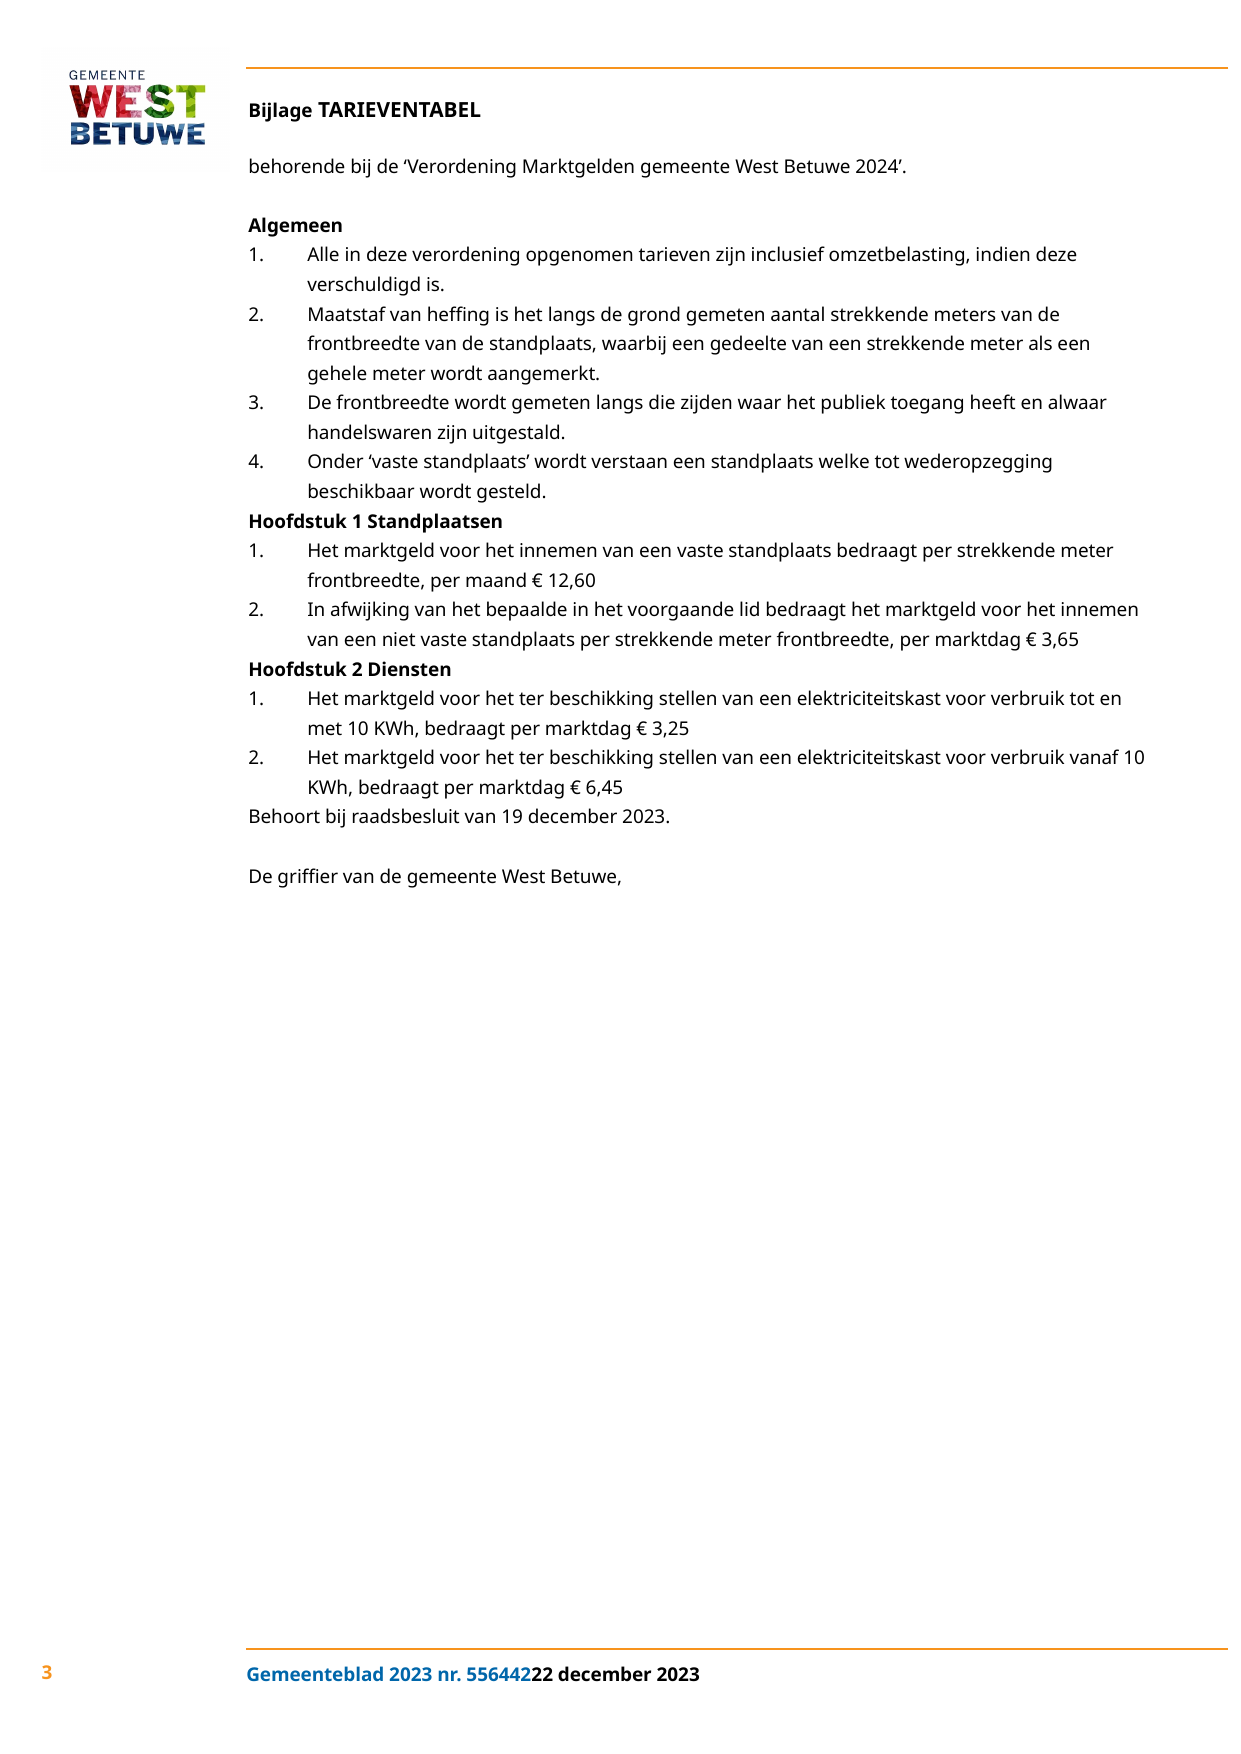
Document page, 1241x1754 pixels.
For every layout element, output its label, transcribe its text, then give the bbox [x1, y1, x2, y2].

text Bijlage TARIEVENTABEL [248, 95, 1152, 123]
text Hoofdstuk 1 Standplaatsen [248, 508, 1152, 534]
list Maatstaf van heffing is het langs de grond gemeten aantal strekkende meters van de frontbreedte van de standplaats, waarbij een gedeelte van een strekkende meter als een gehele meter wordt aangemerkt. [248, 301, 1152, 386]
text Hoofdstuk 2 Diensten [248, 656, 1152, 682]
list Het marktgeld voor het innemen van een vaste standplaats bedraagt per strekkende meter frontbreedte, per maand € 12,60 [248, 537, 1152, 593]
list In afwijking van het bepaalde in het voorgaande lid bedraagt het marktgeld voor het innemen van een niet vaste standplaats per strekkende meter frontbreedte, per marktdag € 3,65 [248, 597, 1152, 652]
text behorende bij de ‘Verordening Marktgelden gemeente West Betuwe 2024’. [248, 153, 1152, 179]
list De frontbreedte wordt gemeten langs die zijden waar het publiek toegang heeft en alwaar handelswaren zijn uitgestald. [248, 389, 1152, 445]
picture [41, 47, 231, 172]
text Behoort bij raadsbesluit van 19 december 2023. [248, 804, 1152, 829]
list Alle in deze verordening opgenomen tarieven zijn inclusief omzetbelasting, indien deze verschuldigd is. [248, 242, 1152, 297]
list Het marktgeld voor het ter beschikking stellen van een elektriciteitskast voor verbruik vanaf 10 KWh, bedraagt per marktdag € 6,45 [248, 744, 1152, 800]
list Het marktgeld voor het ter beschikking stellen van een elektriciteitskast voor verbruik tot en met 10 KWh, bedraagt per marktdag € 3,25 [248, 685, 1152, 741]
text Algemeen [248, 212, 1152, 238]
list Onder ‘vaste standplaats’ wordt verstaan een standplaats welke tot wederopzegging beschikbaar wordt gesteld. [248, 449, 1152, 504]
text De griffier van de gemeente West Betuwe, [248, 863, 1152, 889]
